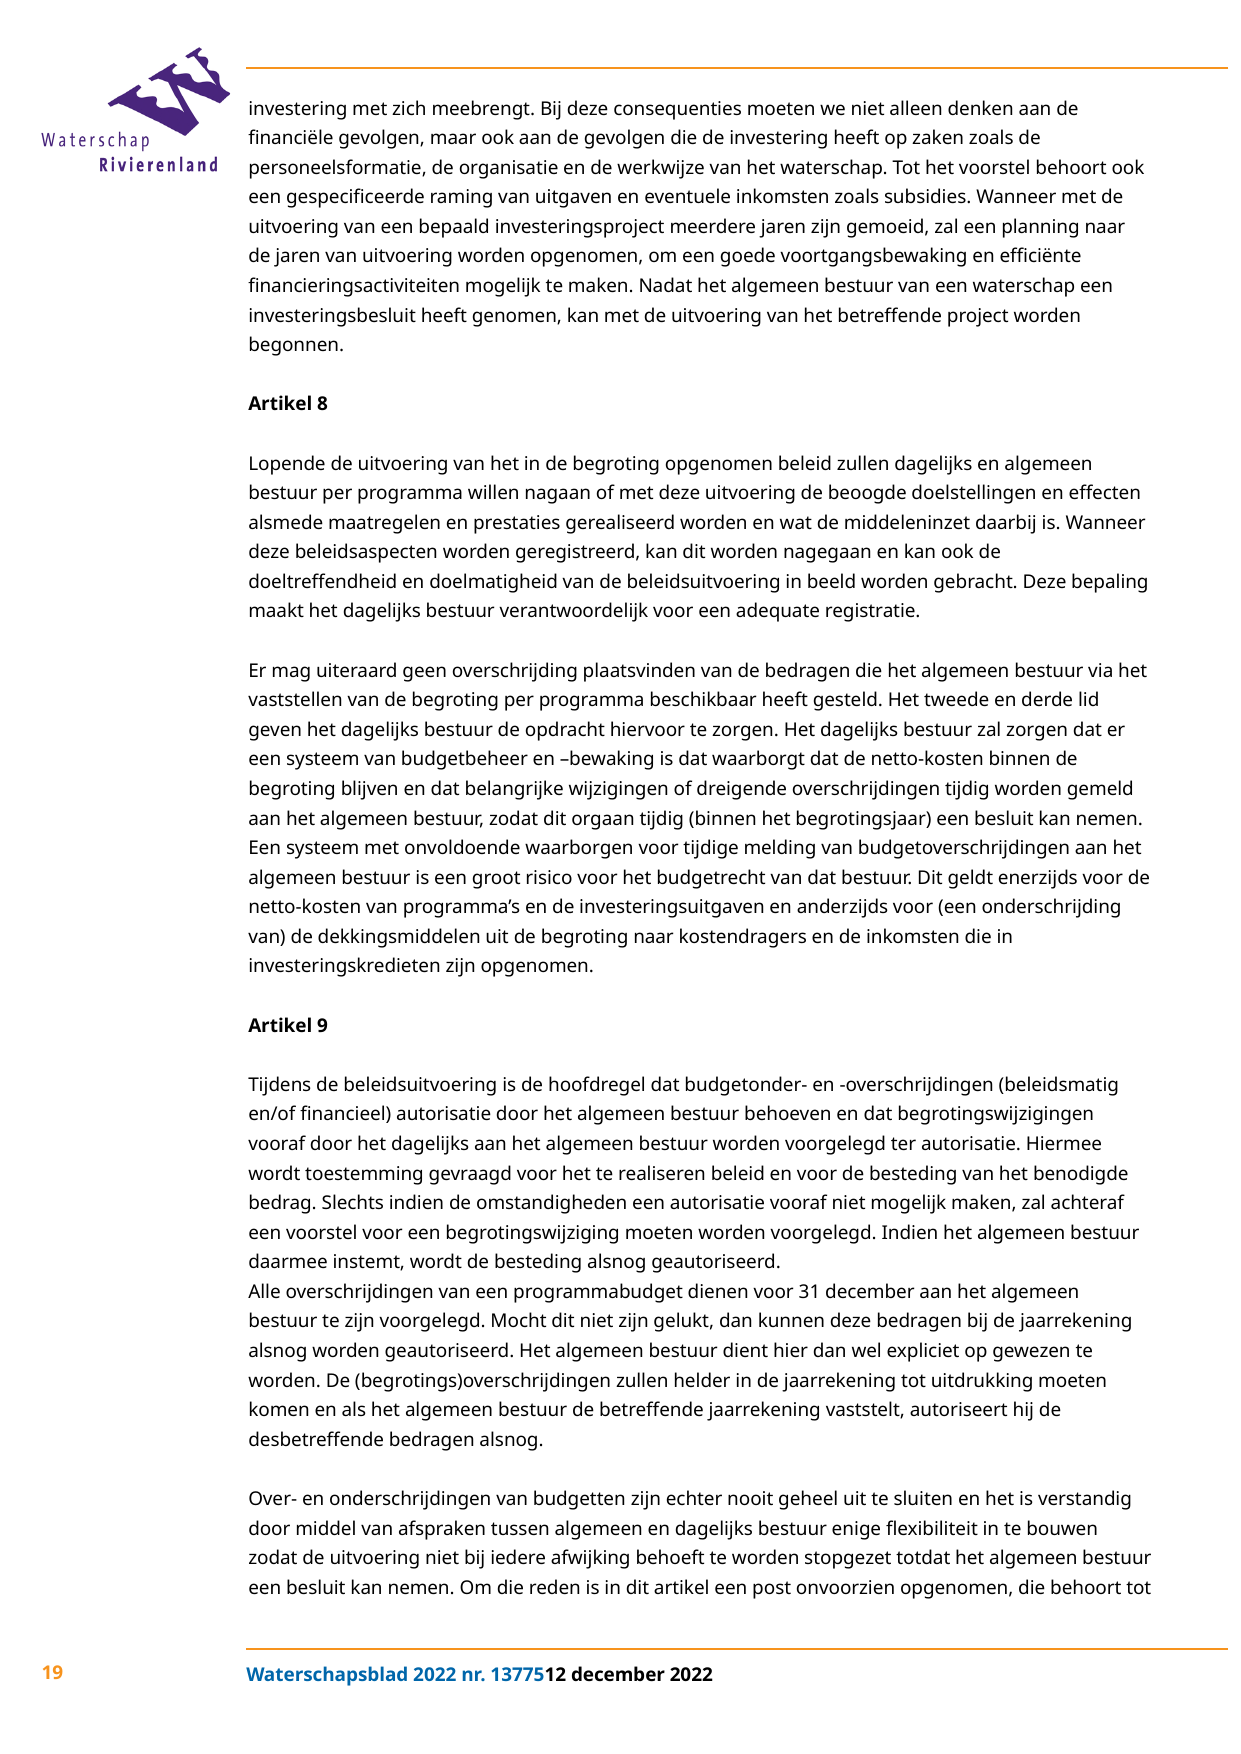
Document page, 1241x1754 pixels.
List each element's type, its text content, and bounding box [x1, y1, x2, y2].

picture [41, 47, 231, 172]
text Artikel 8 [248, 391, 1152, 416]
text Alle overschrijdingen van een programmabudget dienen voor 31 december aan het algemeen bestuur te zijn voorgelegd. Mocht dit niet zijn gelukt, dan kunnen deze bedragen bij de jaarrekening alsnog worden geautoriseerd. Het algemeen bestuur dient hier dan wel expliciet op gewezen te worden. De (begrotings)overschrijdingen zullen helder in de jaarrekening tot uitdrukking moeten komen en als het algemeen bestuur de betreffende jaarrekening vaststelt, autoriseert hij de desbetreffende bedragen alsnog. [248, 1278, 1152, 1452]
text Tijdens de beleidsuitvoering is de hoofdregel dat budgetonder- en -overschrijdingen (beleidsmatig en/of financieel) autorisatie door het algemeen bestuur behoeven en dat begrotingswijzigingen vooraf door het dagelijks aan het algemeen bestuur worden voorgelegd ter autorisatie. Hiermee wordt toestemming gevraagd voor het te realiseren beleid en voor de besteding van het benodigde bedrag. Slechts indien de omstandigheden een autorisatie vooraf niet mogelijk maken, zal achteraf een voorstel voor een begrotingswijziging moeten worden voorgelegd. Indien het algemeen bestuur daarmee instemt, wordt de besteding alsnog geautoriseerd. [248, 1071, 1152, 1274]
text Over- en onderschrijdingen van budgetten zijn echter nooit geheel uit te sluiten en het is verstandig door middel van afspraken tussen algemeen en dagelijks bestuur enige flexibiliteit in te bouwen zodat de uitvoering niet bij iedere afwijking behoeft te worden stopgezet totdat het algemeen bestuur een besluit kan nemen. Om die reden is in dit artikel een post onvoorzien opgenomen, die behoort tot [248, 1485, 1152, 1600]
text Er mag uiteraard geen overschrijding plaatsvinden van de bedragen die het algemeen bestuur via het vaststellen van de begroting per programma beschikbaar heeft gesteld. Het tweede en derde lid geven het dagelijks bestuur de opdracht hiervoor te zorgen. Het dagelijks bestuur zal zorgen dat er een systeem van budgetbeheer en –bewaking is dat waarborgt dat de netto-kosten binnen de begroting blijven en dat belangrijke wijzigingen of dreigende overschrijdingen tijdig worden gemeld aan het algemeen bestuur, zodat dit orgaan tijdig (binnen het begrotingsjaar) een besluit kan nemen. Een systeem met onvoldoende waarborgen voor tijdige melding van budgetoverschrijdingen aan het algemeen bestuur is een groot risico voor het budgetrecht van dat bestuur. Dit geldt enerzijds voor de netto-kosten van programma’s en de investeringsuitgaven en anderzijds voor (een onderschrijding van) de dekkingsmiddelen uit de begroting naar kostendragers en de inkomsten die in investeringskredieten zijn opgenomen. [248, 657, 1152, 978]
text Artikel 9 [248, 1012, 1152, 1038]
text Lopende de uitvoering van het in de begroting opgenomen beleid zullen dagelijks en algemeen bestuur per programma willen nagaan of met deze uitvoering de beoogde doelstellingen en effecten alsmede maatregelen en prestaties gerealiseerd worden en wat de middeleninzet daarbij is. Wanneer deze beleidsaspecten worden geregistreerd, kan dit worden nagegaan en kan ook de doeltreffendheid en doelmatigheid van de beleidsuitvoering in beeld worden gebracht. Deze bepaling maakt het dagelijks bestuur verantwoordelijk voor een adequate registratie. [248, 450, 1152, 623]
text investering met zich meebrengt. Bij deze consequenties moeten we niet alleen denken aan de financiële gevolgen, maar ook aan de gevolgen die de investering heeft op zaken zoals de personeelsformatie, de organisatie en de werkwijze van het waterschap. Tot het voorstel behoort ook een gespecificeerde raming van uitgaven en eventuele inkomsten zoals subsidies. Wanneer met de uitvoering van een bepaald investeringsproject meerdere jaren zijn gemoeid, zal een planning naar de jaren van uitvoering worden opgenomen, om een goede voortgangsbewaking en efficiënte financieringsactiviteiten mogelijk te maken. Nadat het algemeen bestuur van een waterschap een investeringsbesluit heeft genomen, kan met de uitvoering van het betreffende project worden begonnen. [248, 95, 1152, 357]
